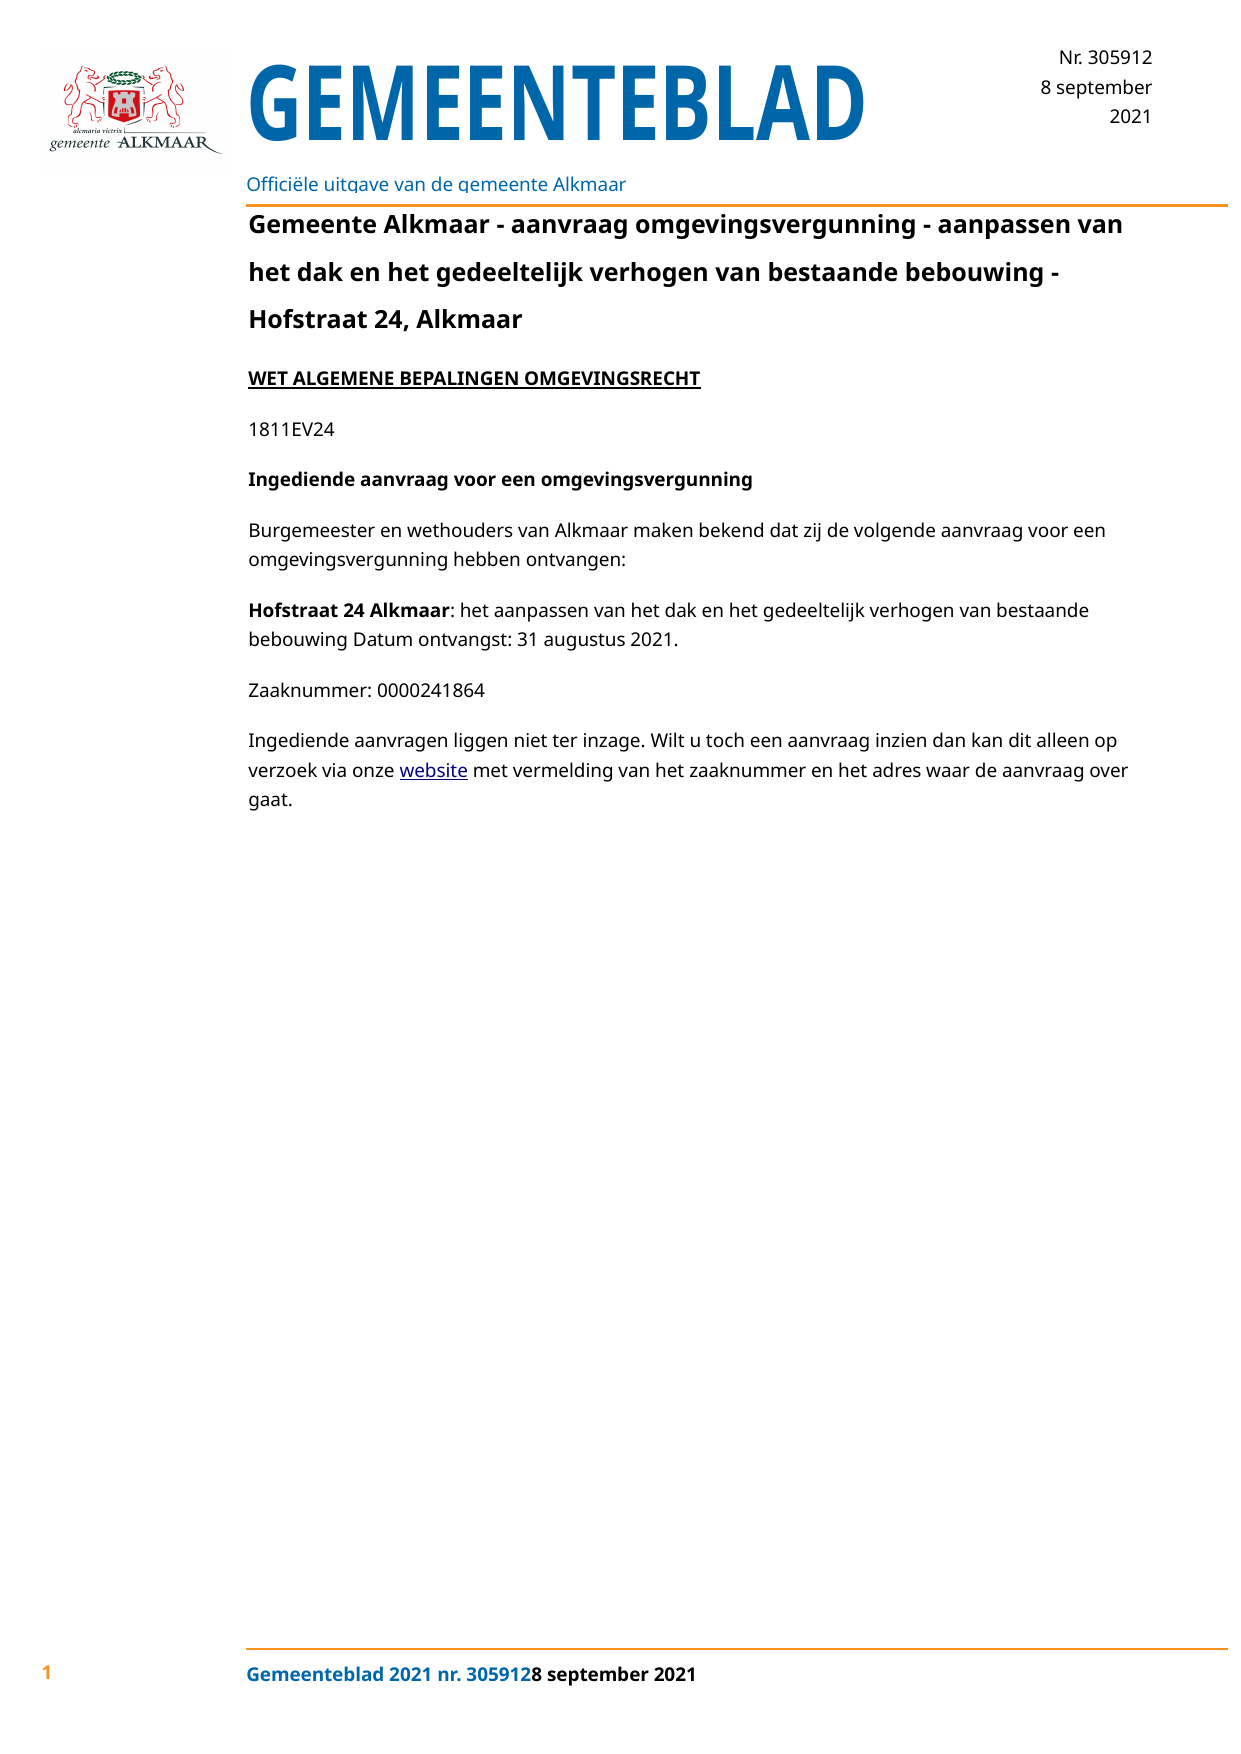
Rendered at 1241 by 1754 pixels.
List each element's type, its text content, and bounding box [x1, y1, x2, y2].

text Gemeente Alkmaar - aanvraag omgevingsvergunning - aanpassen van het dak en het gedeeltelijk verhogen van bestaande bebouwing - Hofstraat 24, Alkmaar [248, 207, 1152, 336]
text Ingediende aanvragen liggen niet ter inzage. Wilt u toch een aanvraag inzien dan kan dit alleen op verzoek via onze website met vermelding van het zaaknummer en het adres waar de aanvraag over gaat. [248, 727, 1152, 812]
text Burgemeester en wethouders van Alkmaar maken bekend dat zij de volgende aanvraag voor een omgevingsvergunning hebben ontvangen: [248, 517, 1152, 572]
text Hofstraat 24 Alkmaar: het aanpassen van het dak en het gedeeltelijk verhogen van bestaande bebouwing Datum ontvangst: 31 augustus 2021. [248, 597, 1152, 652]
text 1811EV24 [248, 416, 1152, 442]
text Ingediende aanvraag voor een omgevingsvergunning [248, 466, 1152, 492]
text WET ALGEMENE BEPALINGEN OMGEVINGSRECHT [248, 366, 1152, 391]
text Zaaknummer: 0000241864 [248, 677, 1152, 702]
picture [41, 47, 231, 172]
